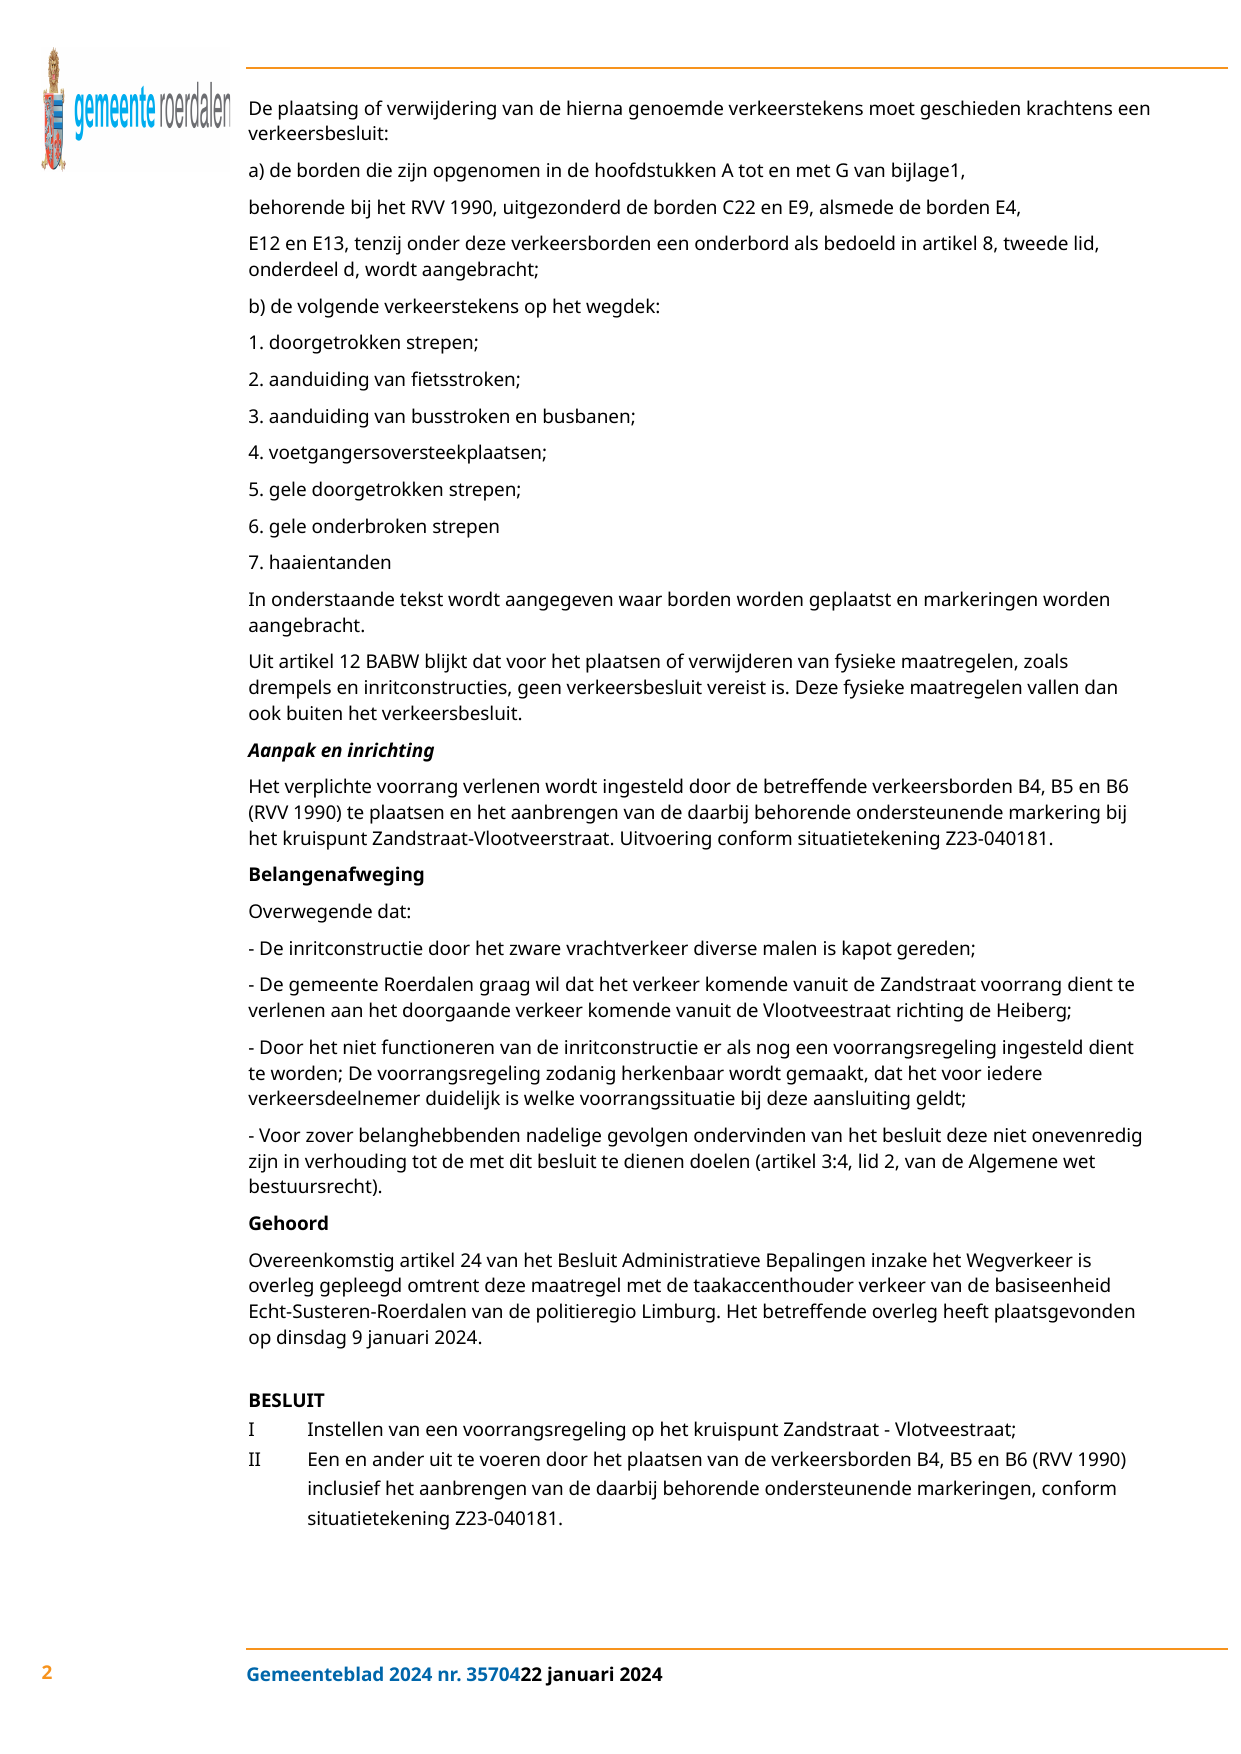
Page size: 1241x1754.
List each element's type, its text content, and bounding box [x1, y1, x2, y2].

text BESLUIT [248, 1387, 1152, 1412]
text 6. gele onderbroken strepen [248, 513, 1152, 539]
text 5. gele doorgetrokken strepen; [248, 476, 1152, 502]
text - Door het niet functioneren van de inritconstructie er als nog een voorrangsregeling ingesteld dient te worden; De voorrangsregeling zodanig herkenbaar wordt gemaakt, dat het voor iedere verkeersdeelnemer duidelijk is welke voorrangssituatie bij deze aansluiting geldt; [248, 1034, 1152, 1111]
text 4. voetgangersoversteekplaatsen; [248, 439, 1152, 465]
text Aanpak en inrichting [248, 737, 1152, 762]
text Het verplichte voorrang verlenen wordt ingesteld door de betreffende verkeersborden B4, B5 en B6 (RVV 1990) te plaatsen en het aanbrengen van de daarbij behorende ondersteunende markering bij het kruispunt Zandstraat-Vlootveerstraat. Uitvoering conform situatietekening Z23-040181. [248, 773, 1152, 851]
text E12 en E13, tenzij onder deze verkeersborden een onderbord als bedoeld in artikel 8, tweede lid, onderdeel d, wordt aangebracht; [248, 231, 1152, 282]
text Gehoord [248, 1210, 1152, 1236]
text 7. haaientanden [248, 549, 1152, 575]
text 2. aanduiding van fietsstroken; [248, 366, 1152, 392]
text - De inritconstructie door het zware vrachtverkeer diverse malen is kapot gereden; [248, 935, 1152, 961]
list Instellen van een voorrangsregeling op het kruispunt Zandstraat - Vlotveestraat; [248, 1416, 1152, 1442]
text 1. doorgetrokken strepen; [248, 329, 1152, 355]
text 3. aanduiding van busstroken en busbanen; [248, 403, 1152, 429]
text Uit artikel 12 BABW blijkt dat voor het plaatsen of verwijderen van fysieke maatregelen, zoals drempels en inritconstructies, geen verkeersbesluit vereist is. Deze fysieke maatregelen vallen dan ook buiten het verkeersbesluit. [248, 649, 1152, 726]
text Overwegende dat: [248, 898, 1152, 924]
text Belangenafweging [248, 862, 1152, 887]
text Overeenkomstig artikel 24 van het Besluit Administratieve Bepalingen inzake het Wegverkeer is overleg gepleegd omtrent deze maatregel met de taakaccenthouder verkeer van de basiseenheid Echt-Susteren-Roerdalen van de politieregio Limburg. Het betreffende overleg heeft plaatsgevonden op dinsdag 9 januari 2024. [248, 1247, 1152, 1350]
text behorende bij het RVV 1990, uitgezonderd de borden C22 en E9, alsmede de borden E4, [248, 194, 1152, 219]
text a) de borden die zijn opgenomen in de hoofdstukken A tot en met G van bijlage1, [248, 157, 1152, 183]
text b) de volgende verkeerstekens op het wegdek: [248, 293, 1152, 319]
text De plaatsing of verwijdering van de hierna genoemde verkeerstekens moet geschieden krachtens een verkeersbesluit: [248, 95, 1152, 146]
text - Voor zover belanghebbenden nadelige gevolgen ondervinden van het besluit deze niet onevenredig zijn in verhouding tot de met dit besluit te dienen doelen (artikel 3:4, lid 2, van de Algemene wet bestuursrecht). [248, 1122, 1152, 1199]
list Een en ander uit te voeren door het plaatsen van de verkeersborden B4, B5 en B6 (RVV 1990) inclusief het aanbrengen van de daarbij behorende ondersteunende markeringen, conform situatietekening Z23-040181. [248, 1446, 1152, 1531]
picture [41, 47, 231, 172]
text In onderstaande tekst wordt aangegeven waar borden worden geplaatst en markeringen worden aangebracht. [248, 586, 1152, 638]
text - De gemeente Roerdalen graag wil dat het verkeer komende vanuit de Zandstraat voorrang dient te verlenen aan het doorgaande verkeer komende vanuit de Vlootveestraat richting de Heiberg; [248, 972, 1152, 1023]
